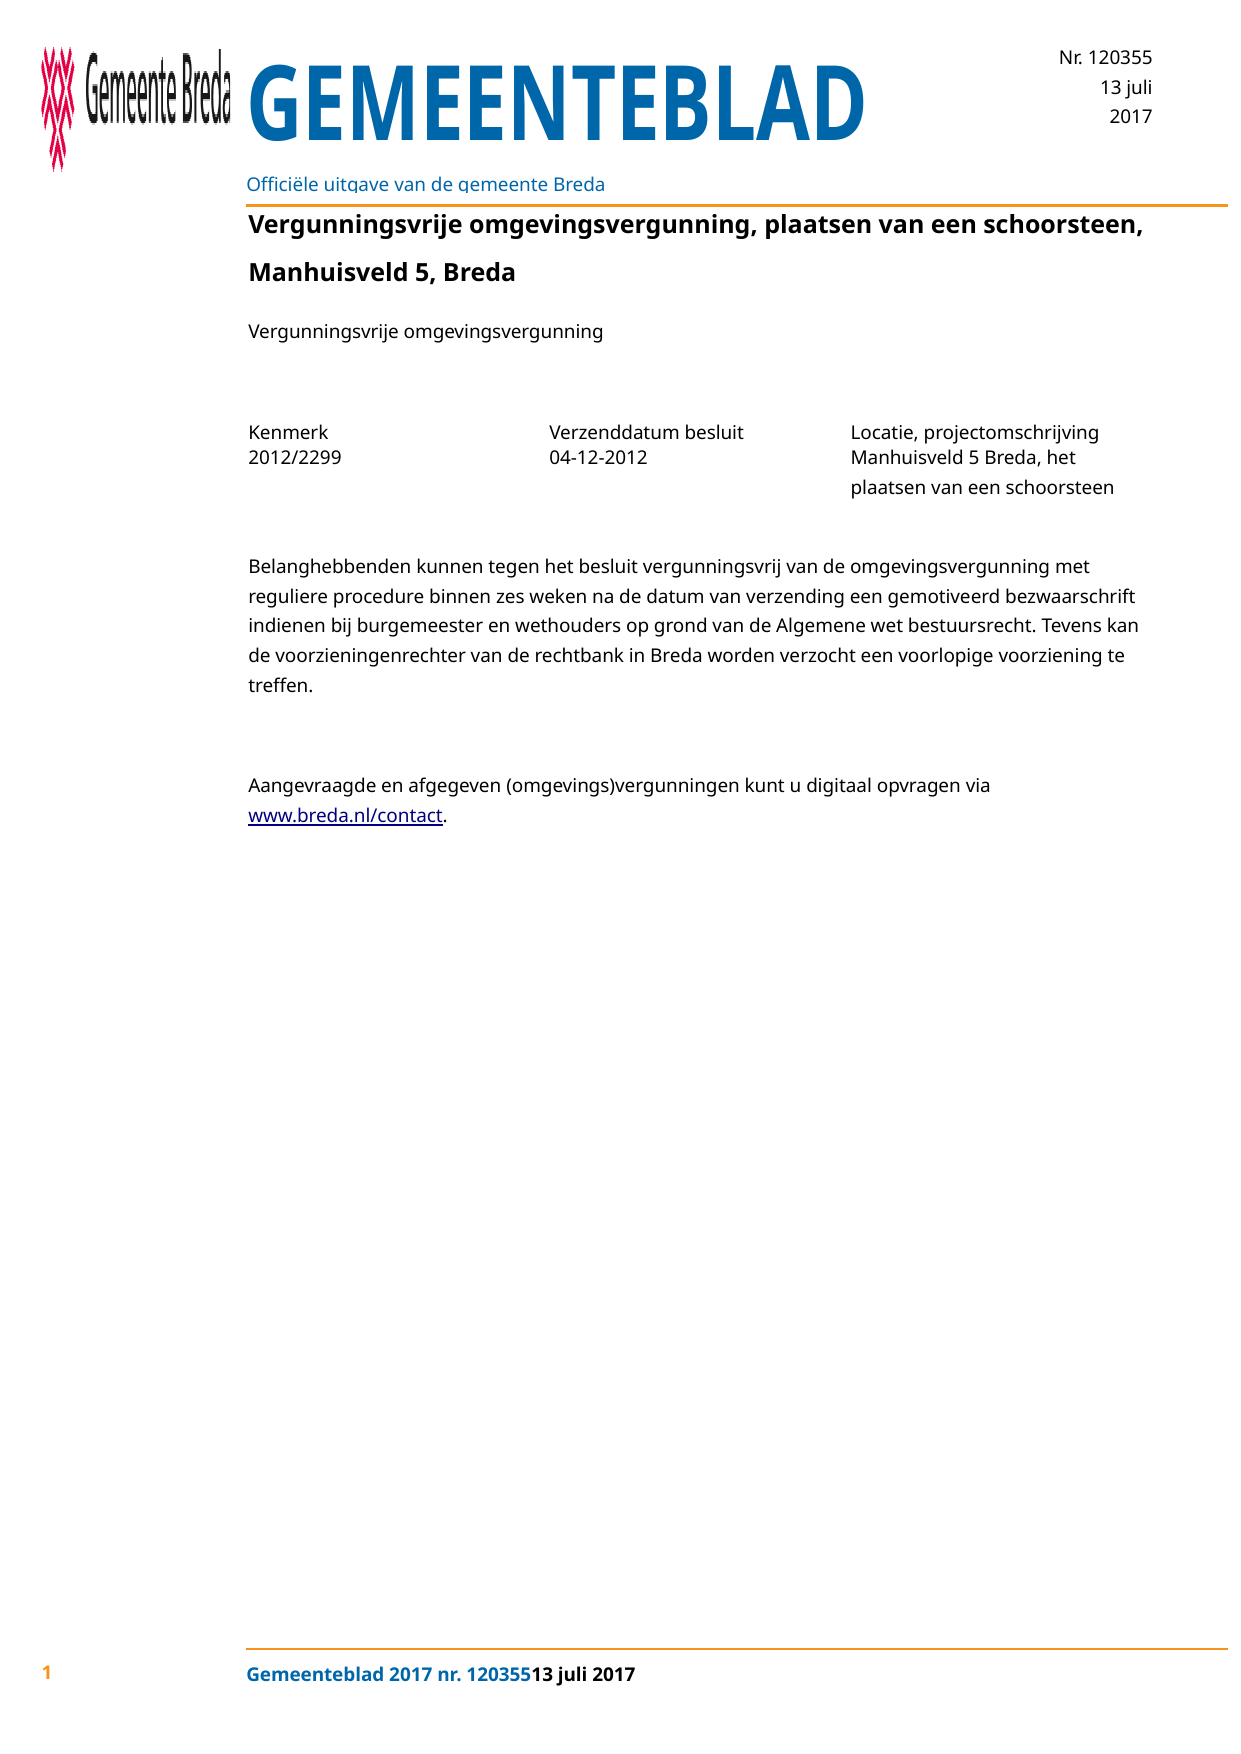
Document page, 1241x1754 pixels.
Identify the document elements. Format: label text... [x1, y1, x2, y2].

table_cell 2012/2299 [248, 445, 549, 500]
table_header Verzenddatum besluit [549, 419, 850, 444]
text Aangevraagde en afgegeven (omgevings)vergunningen kunt u digitaal opvragen via www.breda.nl/contact. [248, 773, 1152, 828]
table_cell Manhuisveld 5 Breda, het plaatsen van een schoorsteen [850, 445, 1152, 500]
table_header Kenmerk [248, 419, 549, 444]
picture [41, 47, 231, 172]
table_header Locatie, projectomschrijving [850, 419, 1152, 444]
text Vergunningsvrije omgevingsvergunning, plaatsen van een schoorsteen, Manhuisveld 5, Breda [248, 207, 1152, 288]
text Belanghebbenden kunnen tegen het besluit vergunningsvrij van de omgevingsvergunning met reguliere procedure binnen zes weken na de datum van verzending een gemotiveerd bezwaarschrift indienen bij burgemeester en wethouders op grond van de Algemene wet bestuursrecht. Tevens kan de voorzieningenrechter van de rechtbank in Breda worden verzocht een voorlopige voorziening te treffen. [248, 553, 1152, 698]
text Vergunningsvrije omgevingsvergunning [248, 318, 1152, 344]
table_cell 04-12-2012 [549, 445, 850, 500]
